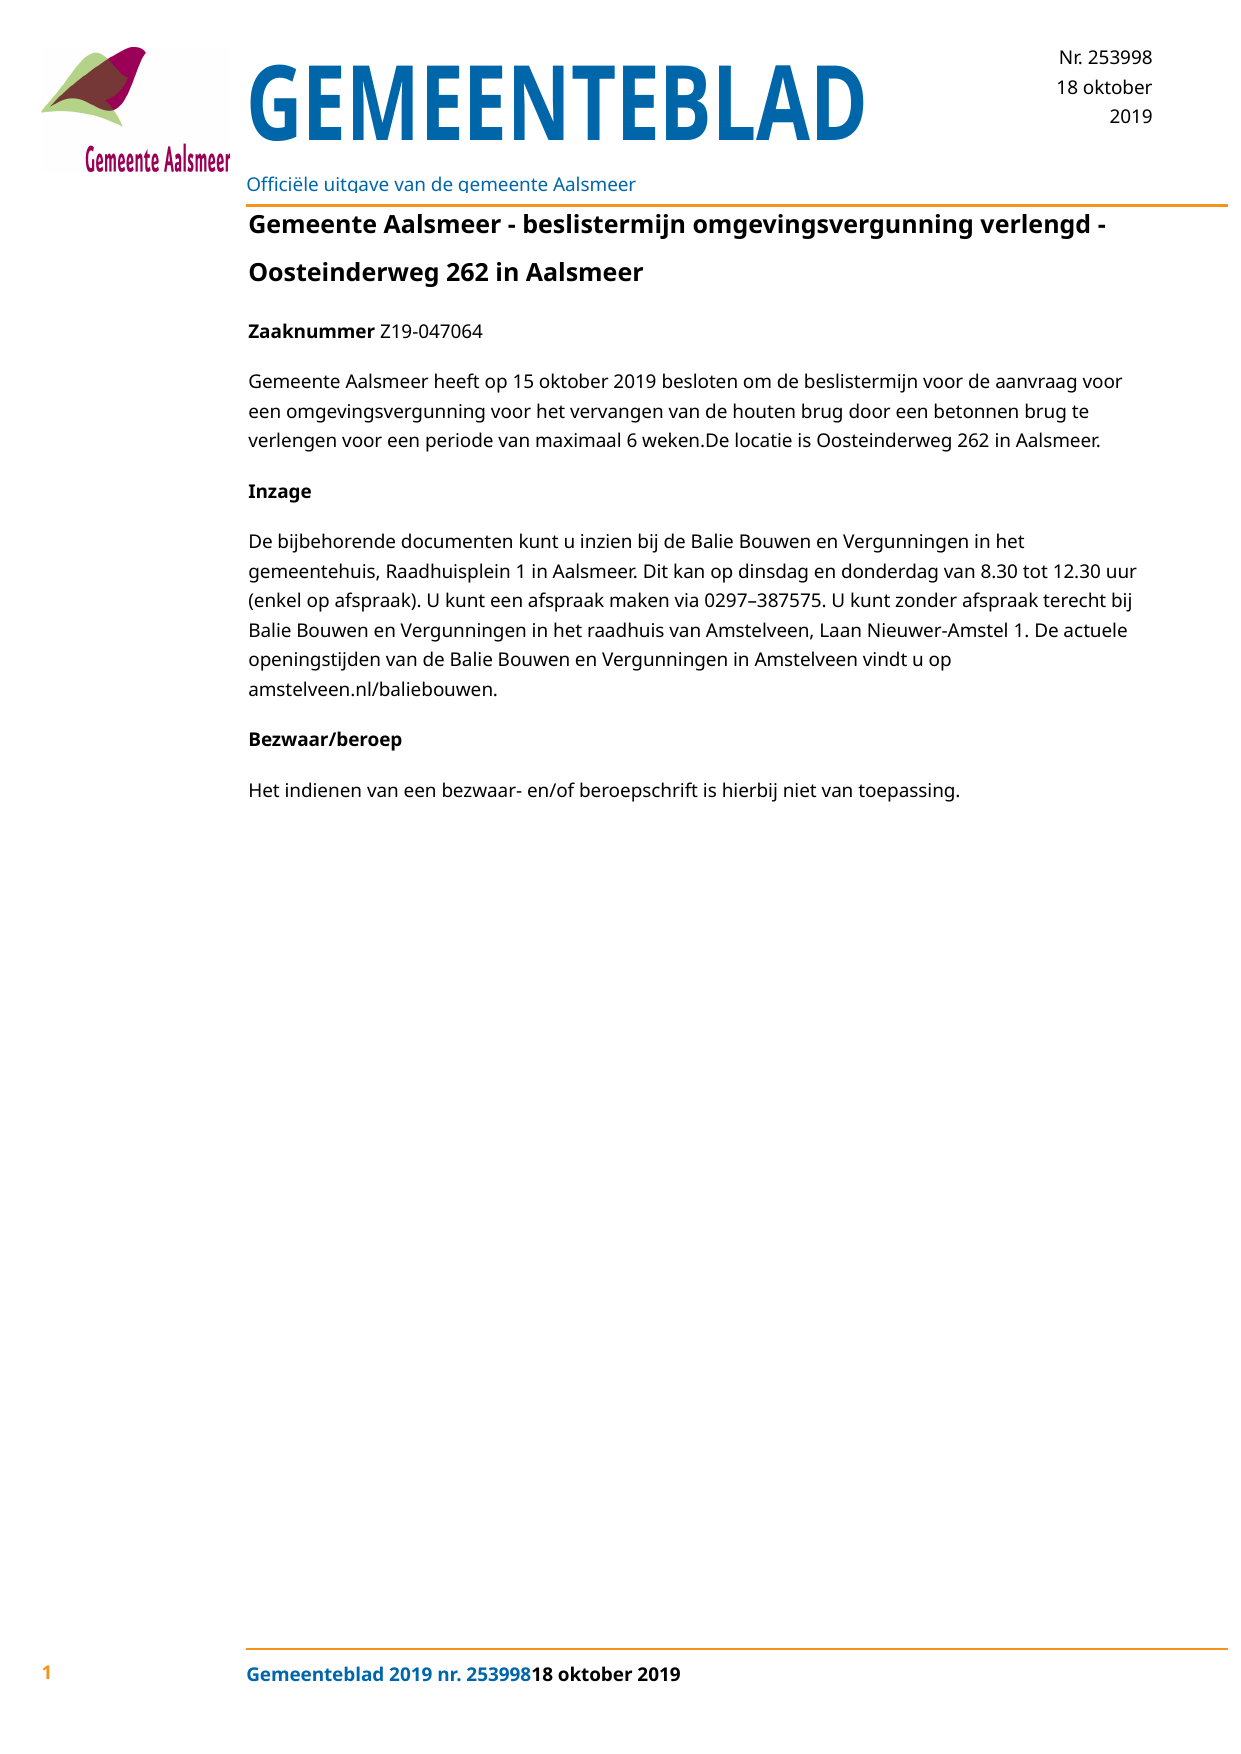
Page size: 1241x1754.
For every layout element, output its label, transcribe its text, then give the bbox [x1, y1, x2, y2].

picture [41, 47, 231, 172]
text Gemeente Aalsmeer - beslistermijn omgevingsvergunning verlengd - Oosteinderweg 262 in Aalsmeer [248, 207, 1152, 288]
text Zaaknummer Z19-047064 [248, 318, 1152, 344]
text Inzage [248, 478, 1152, 504]
text Gemeente Aalsmeer heeft op 15 oktober 2019 besloten om de beslistermijn voor de aanvraag voor een omgevingsvergunning voor het vervangen van de houten brug door een betonnen brug te verlengen voor een periode van maximaal 6 weken.De locatie is Oosteinderweg 262 in Aalsmeer. [248, 368, 1152, 453]
text Het indienen van een bezwaar- en/of beroepschrift is hierbij niet van toepassing. [248, 777, 1152, 803]
text Bezwaar/beroep [248, 727, 1152, 752]
text De bijbehorende documenten kunt u inzien bij de Balie Bouwen en Vergunningen in het gemeentehuis, Raadhuisplein 1 in Aalsmeer. Dit kan op dinsdag en donderdag van 8.30 tot 12.30 uur (enkel op afspraak). U kunt een afspraak maken via 0297–387575. U kunt zonder afspraak terecht bij Balie Bouwen en Vergunningen in het raadhuis van Amstelveen, Laan Nieuwer-Amstel 1. De actuele openingstijden van de Balie Bouwen en Vergunningen in Amstelveen vindt u op amstelveen.nl/baliebouwen. [248, 528, 1152, 702]
